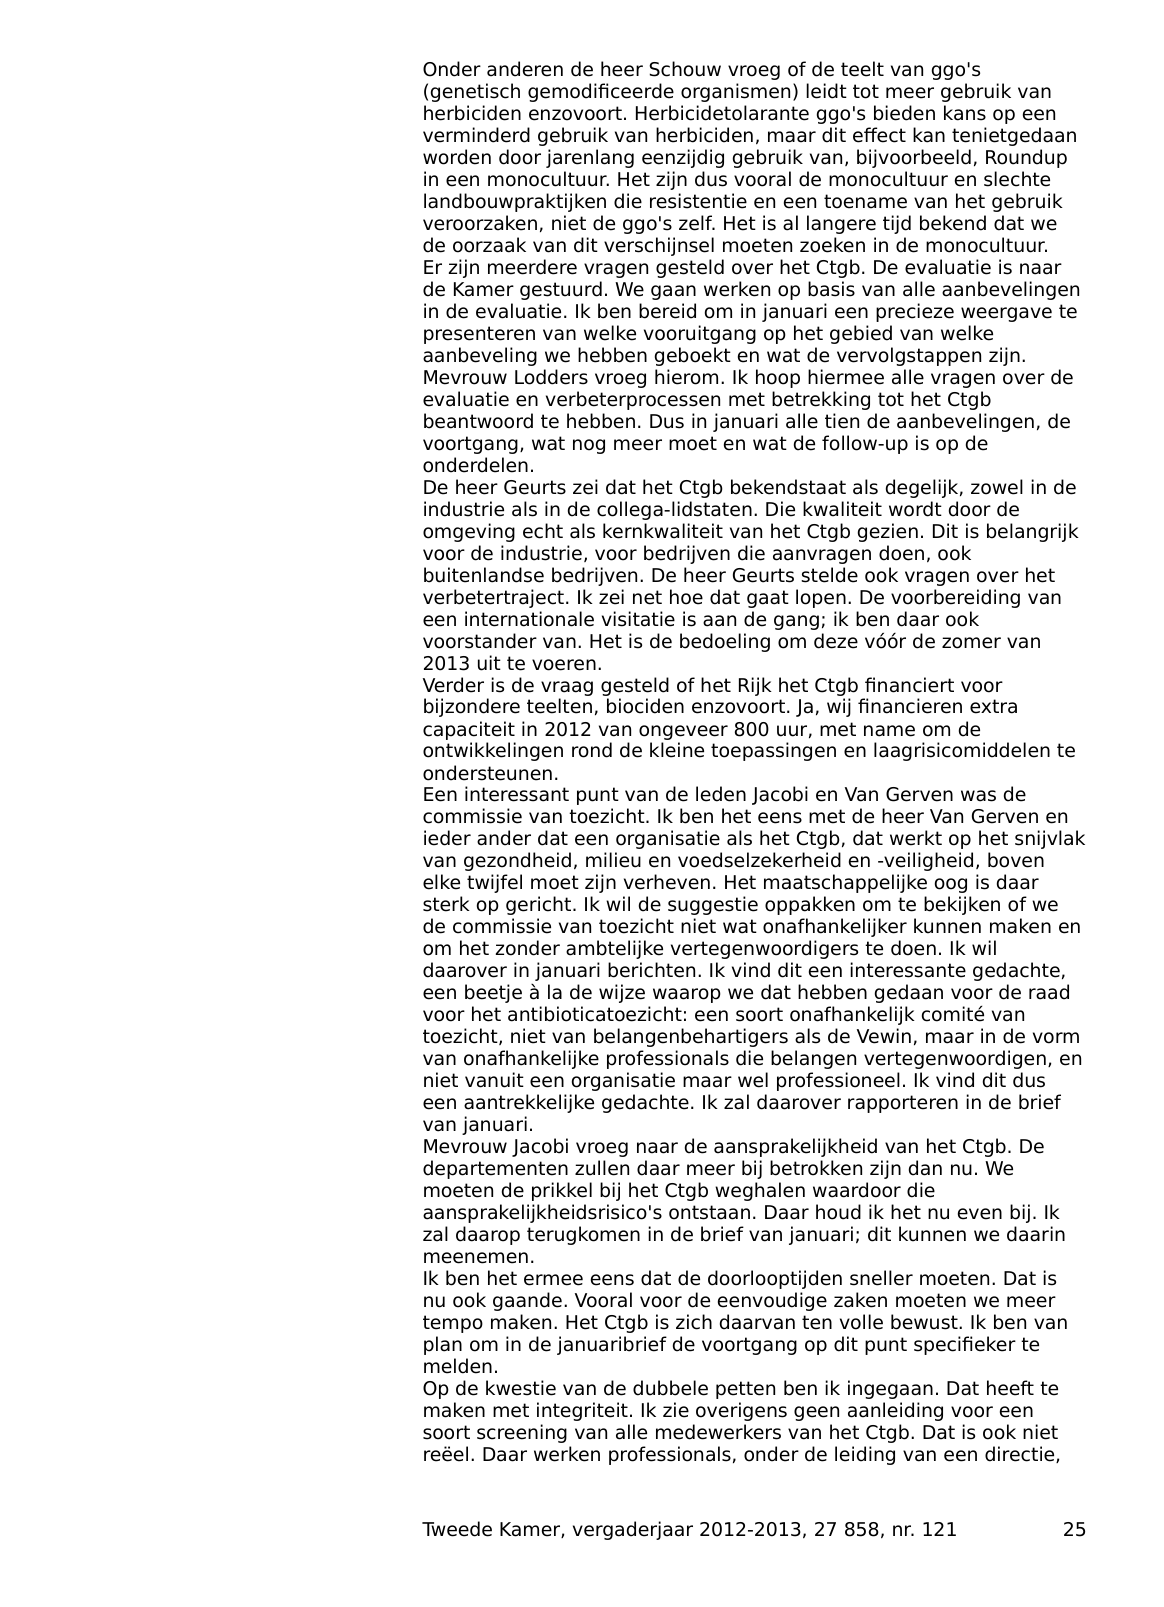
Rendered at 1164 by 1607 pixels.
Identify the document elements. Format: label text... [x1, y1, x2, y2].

text Verder is de vraag gesteld of het Rijk het Ctgb financiert voor bijzondere teelten, biociden enzovoort. Ja, wij financieren extra capaciteit in 2012 van ongeveer 800 uur, met name om de ontwikkelingen rond de kleine toepassingen en laagrisicomiddelen te ondersteunen. [422, 674, 1087, 784]
text Mevrouw Jacobi vroeg naar de aansprakelijkheid van het Ctgb. De departementen zullen daar meer bij betrokken zijn dan nu. We moeten de prikkel bij het Ctgb weghalen waardoor die aansprakelijkheidsrisico's ontstaan. Daar houd ik het nu even bij. Ik zal daarop terugkomen in de brief van januari; dit kunnen we daarin meenemen. [422, 1136, 1087, 1268]
text Er zijn meerdere vragen gesteld over het Ctgb. De evaluatie is naar de Kamer gestuurd. We gaan werken op basis van alle aanbevelingen in de evaluatie. Ik ben bereid om in januari een precieze weergave te presenteren van welke vooruitgang op het gebied van welke aanbeveling we hebben geboekt en wat de vervolgstappen zijn. Mevrouw Lodders vroeg hierom. Ik hoop hiermee alle vragen over de evaluatie en verbeterprocessen met betrekking tot het Ctgb beantwoord te hebben. Dus in januari alle tien de aanbevelingen, de voortgang, wat nog meer moet en wat de follow-up is op de onderdelen. [422, 257, 1087, 477]
text Een interessant punt van de leden Jacobi en Van Gerven was de commissie van toezicht. Ik ben het eens met de heer Van Gerven en ieder ander dat een organisatie als het Ctgb, dat werkt op het snijvlak van gezondheid, milieu en voedselzekerheid en -veiligheid, boven elke twijfel moet zijn verheven. Het maatschappelijke oog is daar sterk op gericht. Ik wil de suggestie oppakken om te bekijken of we de commissie van toezicht niet wat onafhankelijker kunnen maken en om het zonder ambtelijke vertegenwoordigers te doen. Ik wil daarover in januari berichten. Ik vind dit een interessante gedachte, een beetje à la de wijze waarop we dat hebben gedaan voor de raad voor het antibioticatoezicht: een soort onafhankelijk comité van toezicht, niet van belangenbehartigers als de Vewin, maar in de vorm van onafhankelijke professionals die belangen vertegenwoordigen, en niet vanuit een organisatie maar wel professioneel. Ik vind dit dus een aantrekkelijke gedachte. Ik zal daarover rapporteren in de brief van januari. [422, 784, 1087, 1136]
text Onder anderen de heer Schouw vroeg of de teelt van ggo's (genetisch gemodificeerde organismen) leidt tot meer gebruik van herbiciden enzovoort. Herbicidetolarante ggo's bieden kans op een verminderd gebruik van herbiciden, maar dit effect kan tenietgedaan worden door jarenlang eenzijdig gebruik van, bijvoorbeeld, Roundup in een monocultuur. Het zijn dus vooral de monocultuur en slechte landbouwpraktijken die resistentie en een toename van het gebruik veroorzaken, niet de ggo's zelf. Het is al langere tijd bekend dat we de oorzaak van dit verschijnsel moeten zoeken in de monocultuur. [422, 59, 1087, 257]
text De heer Geurts zei dat het Ctgb bekendstaat als degelijk, zowel in de industrie als in de collega-lidstaten. Die kwaliteit wordt door de omgeving echt als kernkwaliteit van het Ctgb gezien. Dit is belangrijk voor de industrie, voor bedrijven die aanvragen doen, ook buitenlandse bedrijven. De heer Geurts stelde ook vragen over het verbetertraject. Ik zei net hoe dat gaat lopen. De voorbereiding van een internationale visitatie is aan de gang; ik ben daar ook voorstander van. Het is de bedoeling om deze vóór de zomer van 2013 uit te voeren. [422, 477, 1087, 674]
text Op de kwestie van de dubbele petten ben ik ingegaan. Dat heeft te maken met integriteit. Ik zie overigens geen aanleiding voor een soort screening van alle medewerkers van het Ctgb. Dat is ook niet reëel. Daar werken professionals, onder de leiding van een directie, [422, 1378, 1087, 1466]
text Ik ben het ermee eens dat de doorlooptijden sneller moeten. Dat is nu ook gaande. Vooral voor de eenvoudige zaken moeten we meer tempo maken. Het Ctgb is zich daarvan ten volle bewust. Ik ben van plan om in de januaribrief de voortgang op dit punt specifieker te melden. [422, 1268, 1087, 1378]
